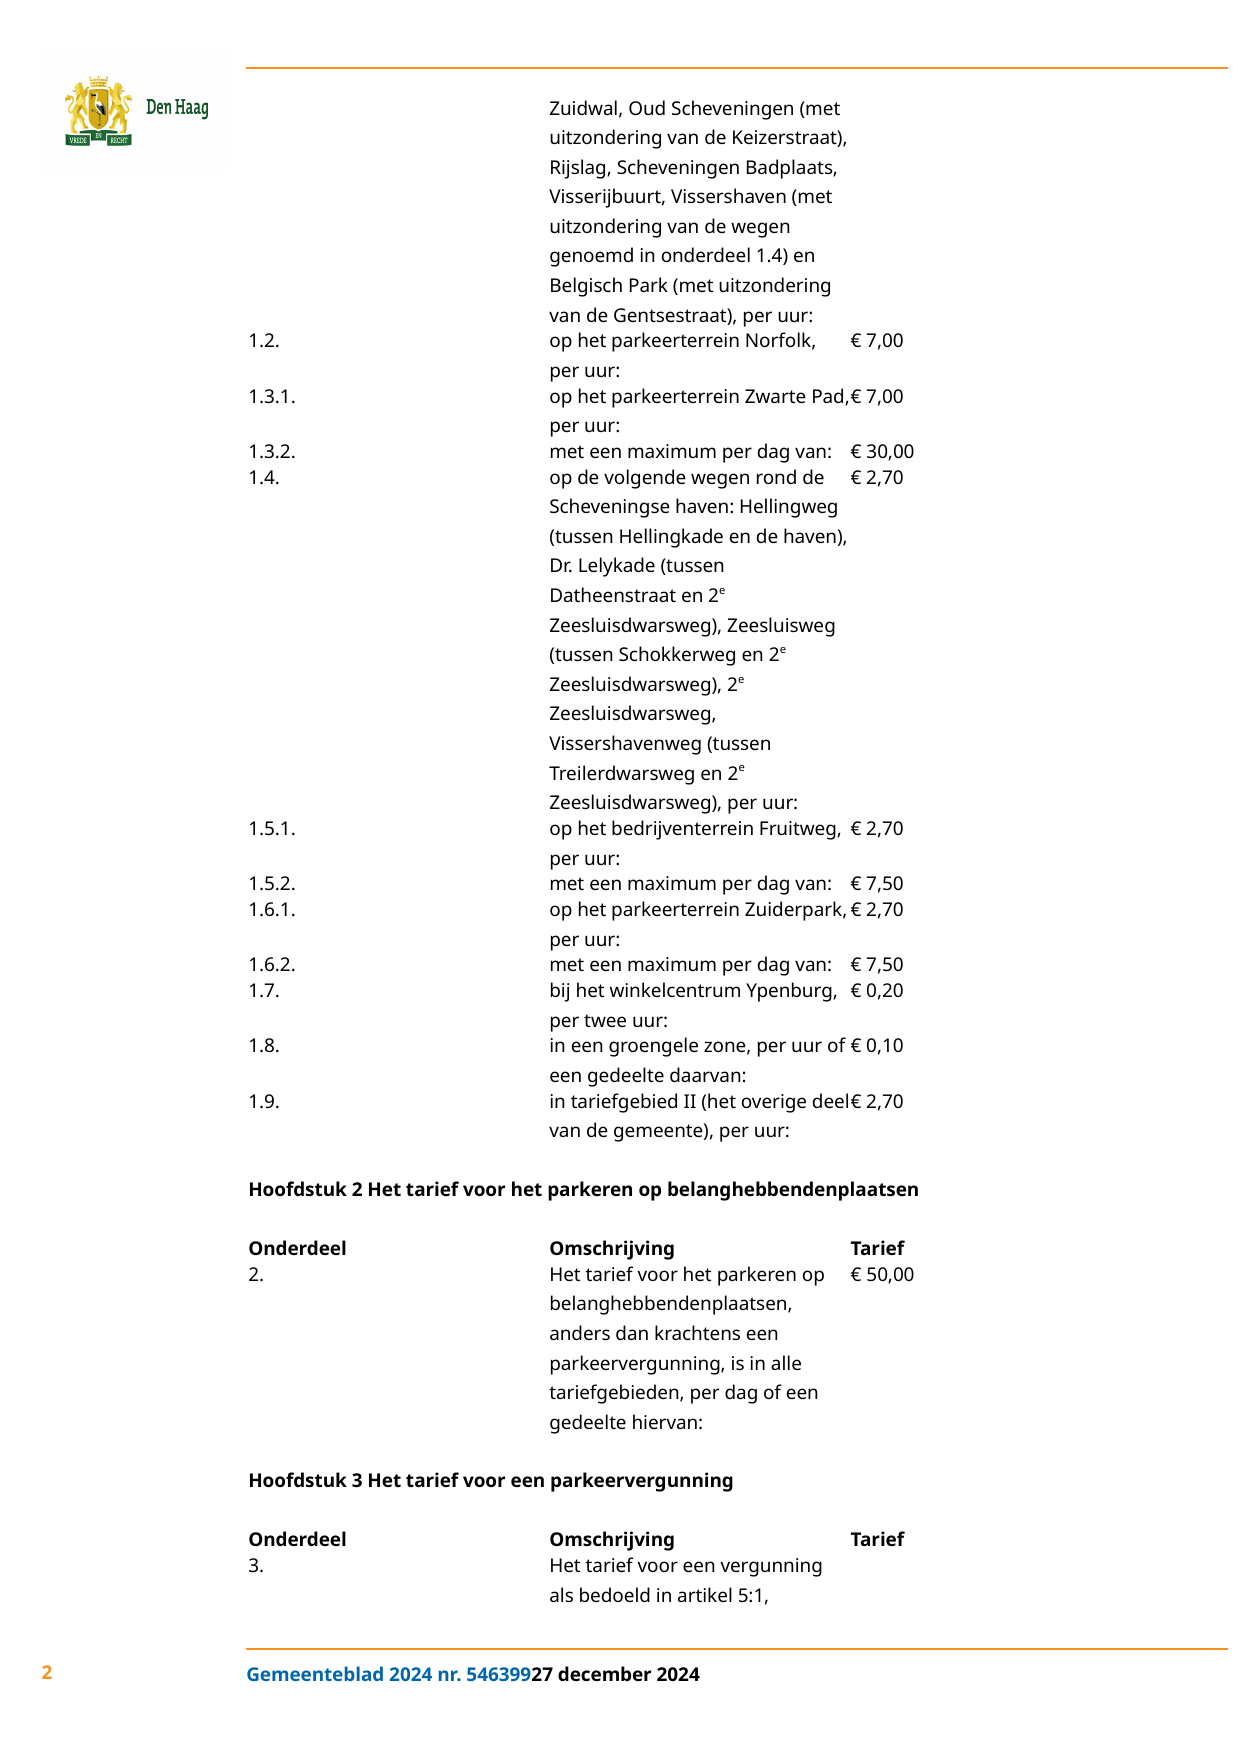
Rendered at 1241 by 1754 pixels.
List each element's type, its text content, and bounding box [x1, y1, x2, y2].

table_cell € 50,00 [850, 1261, 1152, 1434]
picture [41, 47, 231, 172]
table_cell met een maximum per dag van: [549, 870, 850, 896]
table_cell Het tarief voor het parkeren op belanghebbendenplaatsen, anders dan krachtens een parkeervergunning, is in alle tariefgebieden, per dag of een gedeelte hiervan: [549, 1261, 850, 1434]
table_cell bij het winkelcentrum Ypenburg, per twee uur: [549, 977, 850, 1032]
table_header Onderdeel [248, 1235, 549, 1261]
table_cell 1.8. [248, 1033, 549, 1088]
table_cell 1.7. [248, 977, 549, 1032]
table_header Omschrijving [549, 1235, 850, 1261]
table_cell [248, 95, 549, 328]
table_cell € 7,50 [850, 951, 1152, 977]
table_cell € 7,00 [850, 328, 1152, 383]
table_header Tarief [850, 1527, 1152, 1552]
table_cell 1.5.1. [248, 815, 549, 870]
table_cell 1.2. [248, 328, 549, 383]
table_cell € 2,70 [850, 896, 1152, 951]
text Hoofdstuk 2 Het tarief voor het parkeren op belanghebbendenplaatsen [248, 1176, 1152, 1202]
table_cell € 2,70 [850, 464, 1152, 815]
table_cell 1.5.2. [248, 870, 549, 896]
table_header Onderdeel [248, 1527, 549, 1552]
table_cell op het bedrijventerrein Fruitweg, per uur: [549, 815, 850, 870]
table_cell 1.4. [248, 464, 549, 815]
table_cell 1.6.1. [248, 896, 549, 951]
table_cell Zuidwal, Oud Scheveningen (met uitzondering van de Keizerstraat), Rijslag, Scheveningen Badplaats, Visserijbuurt, Vissershaven (met uitzondering van de wegen genoemd in onderdeel 1.4) en Belgisch Park (met uitzondering van de Gentsestraat), per uur: [549, 95, 850, 328]
table_cell op het parkeerterrein Zwarte Pad, per uur: [549, 383, 850, 438]
table_cell op de volgende wegen rond de Scheveningse haven: Hellingweg (tussen Hellingkade en de haven), Dr. Lelykade (tussen Datheenstraat en 2e Zeesluisdwarsweg), Zeesluisweg (tussen Schokkerweg en 2e Zeesluisdwarsweg), 2e Zeesluisdwarsweg, Vissershavenweg (tussen Treilerdwarsweg en 2e Zeesluisdwarsweg), per uur: [549, 464, 850, 815]
text Hoofdstuk 3 Het tarief voor een parkeervergunning [248, 1467, 1152, 1493]
table_cell in tariefgebied II (het overige deel van de gemeente), per uur: [549, 1088, 850, 1143]
table_cell 1.3.1. [248, 383, 549, 438]
table_cell € 2,70 [850, 1088, 1152, 1143]
table_cell met een maximum per dag van: [549, 951, 850, 977]
table_cell Het tarief voor een vergunning als bedoeld in artikel 5:1, [549, 1553, 850, 1608]
table_cell op het parkeerterrein Norfolk, per uur: [549, 328, 850, 383]
table_cell in een groengele zone, per uur of een gedeelte daarvan: [549, 1033, 850, 1088]
table_cell € 7,00 [850, 383, 1152, 438]
table_header Omschrijving [549, 1527, 850, 1552]
table_cell 1.6.2. [248, 951, 549, 977]
table_cell 1.9. [248, 1088, 549, 1143]
table_cell 1.3.2. [248, 438, 549, 464]
table_cell € 30,00 [850, 438, 1152, 464]
table_cell 2. [248, 1261, 549, 1434]
table_cell € 2,70 [850, 815, 1152, 870]
table_cell 3. [248, 1553, 549, 1608]
table_cell met een maximum per dag van: [549, 438, 850, 464]
table_cell € 0,10 [850, 1033, 1152, 1088]
table_cell [850, 95, 1152, 328]
table_cell € 7,50 [850, 870, 1152, 896]
table_header Tarief [850, 1235, 1152, 1261]
table_cell op het parkeerterrein Zuiderpark, per uur: [549, 896, 850, 951]
table_cell [850, 1553, 1152, 1608]
table_cell € 0,20 [850, 977, 1152, 1032]
